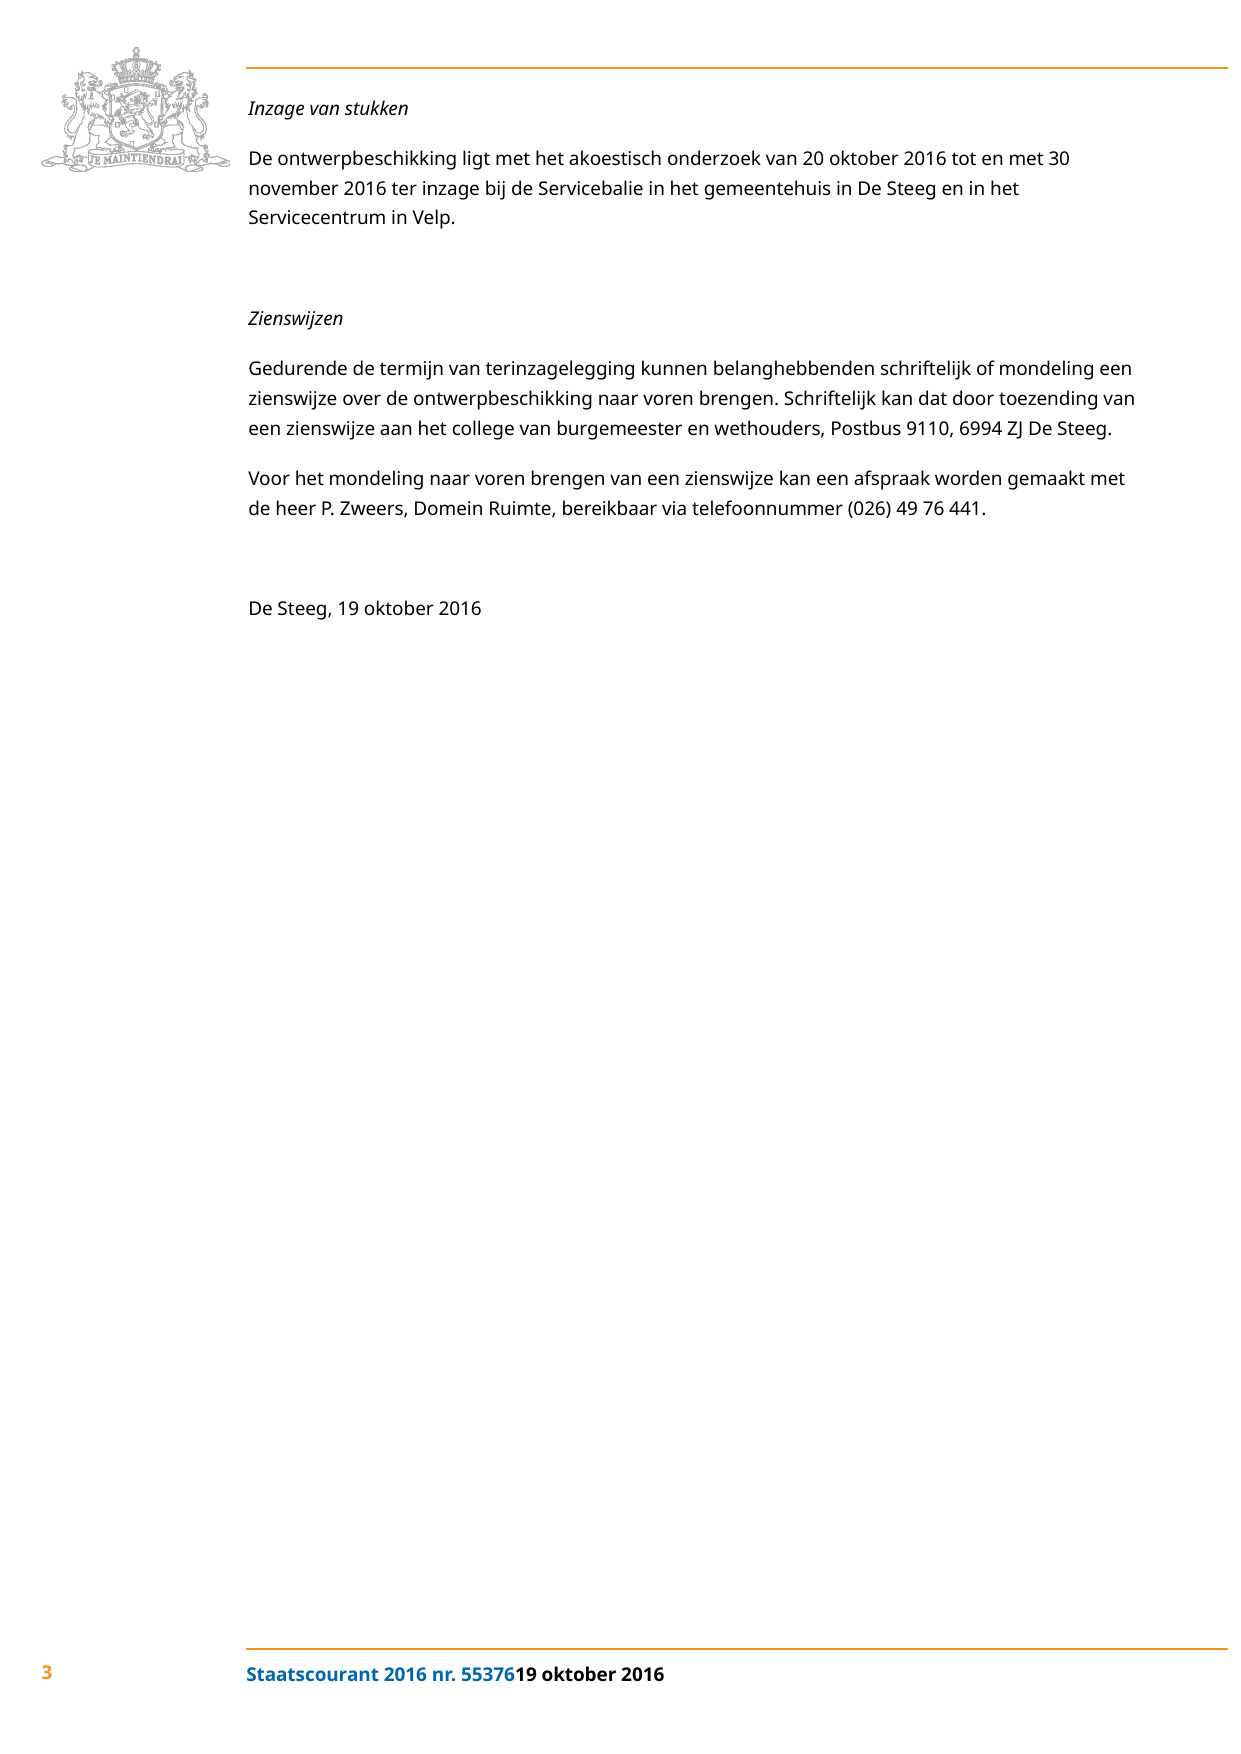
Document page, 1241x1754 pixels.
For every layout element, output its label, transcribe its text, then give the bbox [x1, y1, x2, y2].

text Voor het mondeling naar voren brengen van een zienswijze kan een afspraak worden gemaakt met de heer P. Zweers, Domein Ruimte, bereikbaar via telefoonnummer (026) 49 76 441. [248, 465, 1152, 521]
text Gedurende de termijn van terinzagelegging kunnen belanghebbenden schriftelijk of mondeling een zienswijze over de ontwerpbeschikking naar voren brengen. Schriftelijk kan dat door toezending van een zienswijze aan het college van burgemeester en wethouders, Postbus 9110, 6994 ZJ De Steeg. [248, 356, 1152, 441]
text De Steeg, 19 oktober 2016 [248, 596, 1152, 621]
text Zienswijzen [248, 305, 1152, 331]
text Inzage van stukken [248, 95, 1152, 121]
text De ontwerpbeschikking ligt met het akoestisch onderzoek van 20 oktober 2016 tot en met 30 november 2016 ter inzage bij de Servicebalie in het gemeentehuis in De Steeg en in het Servicecentrum in Velp. [248, 145, 1152, 230]
picture [41, 47, 231, 172]
